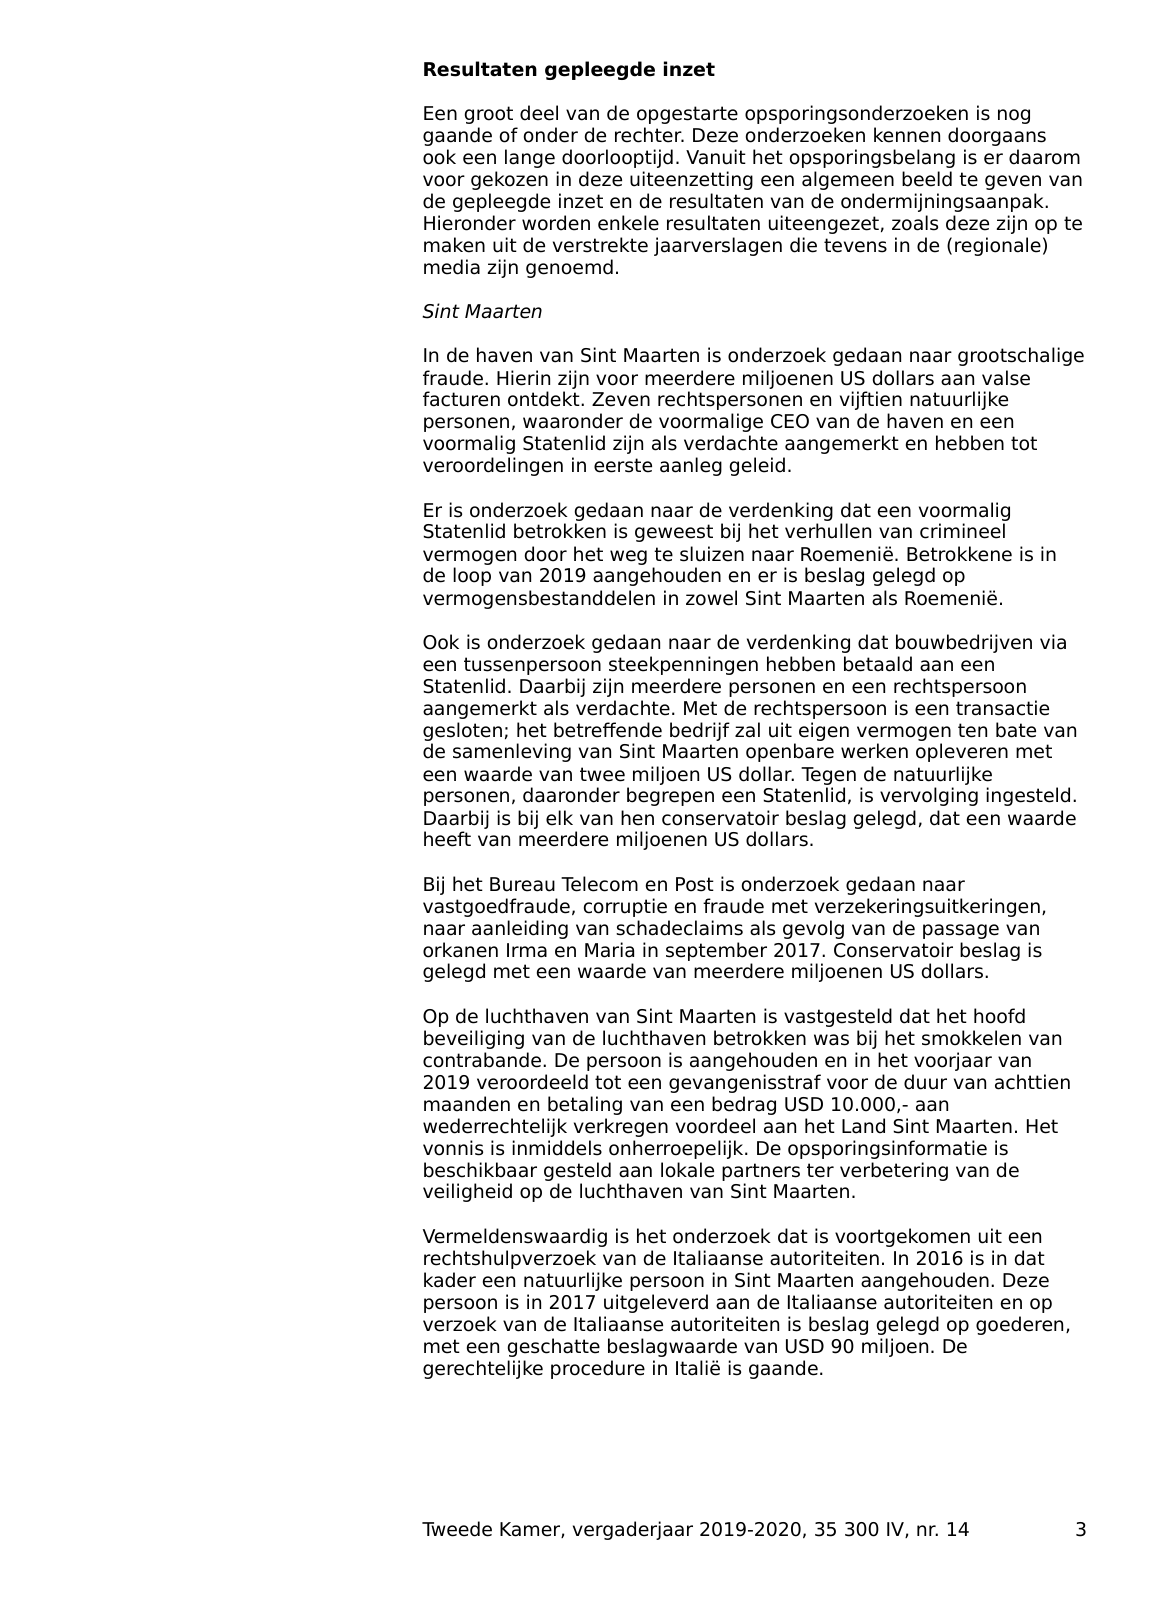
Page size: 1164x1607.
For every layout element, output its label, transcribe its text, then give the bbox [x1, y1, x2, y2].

text In de haven van Sint Maarten is onderzoek gedaan naar grootschalige fraude. Hierin zijn voor meerdere miljoenen US dollars aan valse facturen ontdekt. Zeven rechtspersonen en vijftien natuurlijke personen, waaronder de voormalige CEO van de haven en een voormalig Statenlid zijn als verdachte aangemerkt en hebben tot veroordelingen in eerste aanleg geleid. [422, 345, 1087, 477]
subtitle Resultaten gepleegde inzet [422, 59, 1087, 81]
text Op de luchthaven van Sint Maarten is vastgesteld dat het hoofd beveiliging van de luchthaven betrokken was bij het smokkelen van contrabande. De persoon is aangehouden en in het voorjaar van 2019 veroordeeld tot een gevangenisstraf voor de duur van achttien maanden en betaling van een bedrag USD 10.000,- aan wederrechtelijk verkregen voordeel aan het Land Sint Maarten. Het vonnis is inmiddels onherroepelijk. De opsporingsinformatie is beschikbaar gesteld aan lokale partners ter verbetering van de veiligheid op de luchthaven van Sint Maarten. [422, 1006, 1087, 1203]
subtitle Sint Maarten [422, 301, 1087, 323]
text Bij het Bureau Telecom en Post is onderzoek gedaan naar vastgoedfraude, corruptie en fraude met verzekeringsuitkeringen, naar aanleiding van schadeclaims als gevolg van de passage van orkanen Irma en Maria in september 2017. Conservatoir beslag is gelegd met een waarde van meerdere miljoenen US dollars. [422, 873, 1087, 983]
text Vermeldenswaardig is het onderzoek dat is voortgekomen uit een rechtshulpverzoek van de Italiaanse autoriteiten. In 2016 is in dat kader een natuurlijke persoon in Sint Maarten aangehouden. Deze persoon is in 2017 uitgeleverd aan de Italiaanse autoriteiten en op verzoek van de Italiaanse autoriteiten is beslag gelegd op goederen, met een geschatte beslagwaarde van USD 90 miljoen. De gerechtelijke procedure in Italië is gaande. [422, 1226, 1087, 1379]
text Een groot deel van de opgestarte opsporingsonderzoeken is nog gaande of onder de rechter. Deze onderzoeken kennen doorgaans ook een lange doorlooptijd. Vanuit het opsporingsbelang is er daarom voor gekozen in deze uiteenzetting een algemeen beeld te geven van de gepleegde inzet en de resultaten van de ondermijningsaanpak. Hieronder worden enkele resultaten uiteengezet, zoals deze zijn op te maken uit de verstrekte jaarverslagen die tevens in de (regionale) media zijn genoemd. [422, 103, 1087, 279]
text Er is onderzoek gedaan naar de verdenking dat een voormalig Statenlid betrokken is geweest bij het verhullen van crimineel vermogen door het weg te sluizen naar Roemenië. Betrokkene is in de loop van 2019 aangehouden en er is beslag gelegd op vermogensbestanddelen in zowel Sint Maarten als Roemenië. [422, 499, 1087, 609]
text Ook is onderzoek gedaan naar de verdenking dat bouwbedrijven via een tussenpersoon steekpenningen hebben betaald aan een Statenlid. Daarbij zijn meerdere personen en een rechtspersoon aangemerkt als verdachte. Met de rechtspersoon is een transactie gesloten; het betreffende bedrijf zal uit eigen vermogen ten bate van de samenleving van Sint Maarten openbare werken opleveren met een waarde van twee miljoen US dollar. Tegen de natuurlijke personen, daaronder begrepen een Statenlid, is vervolging ingesteld. Daarbij is bij elk van hen conservatoir beslag gelegd, dat een waarde heeft van meerdere miljoenen US dollars. [422, 632, 1087, 851]
